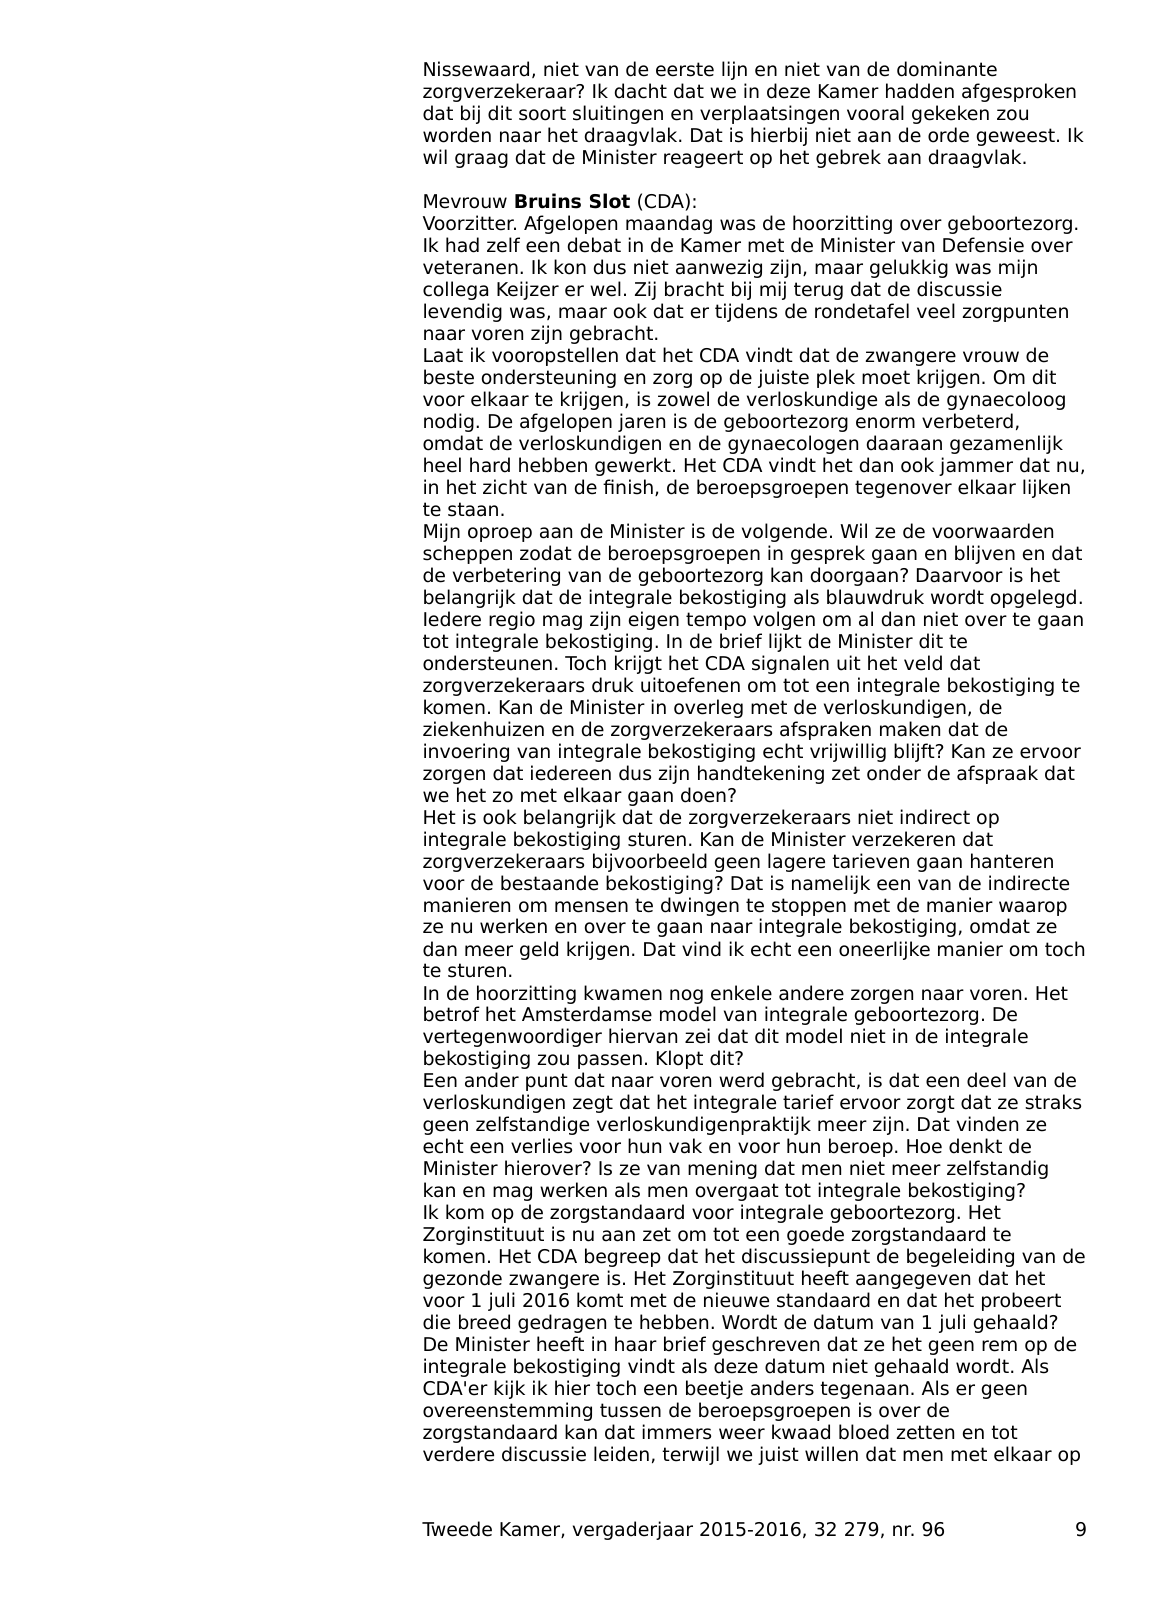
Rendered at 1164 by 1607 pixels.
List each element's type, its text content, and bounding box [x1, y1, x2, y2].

text Mevrouw Bruins Slot (CDA): [422, 191, 1087, 213]
text Een ander punt dat naar voren werd gebracht, is dat een deel van de verloskundigen zegt dat het integrale tarief ervoor zorgt dat ze straks geen zelfstandige verloskundigenpraktijk meer zijn. Dat vinden ze echt een verlies voor hun vak en voor hun beroep. Hoe denkt de Minister hierover? Is ze van mening dat men niet meer zelfstandig kan en mag werken als men overgaat tot integrale bekostiging? [422, 1070, 1087, 1202]
text In de hoorzitting kwamen nog enkele andere zorgen naar voren. Het betrof het Amsterdamse model van integrale geboortezorg. De vertegenwoordiger hiervan zei dat dit model niet in de integrale bekostiging zou passen. Klopt dit? [422, 982, 1087, 1070]
text Nissewaard, niet van de eerste lijn en niet van de dominante zorgverzekeraar? Ik dacht dat we in deze Kamer hadden afgesproken dat bij dit soort sluitingen en verplaatsingen vooral gekeken zou worden naar het draagvlak. Dat is hierbij niet aan de orde geweest. Ik wil graag dat de Minister reageert op het gebrek aan draagvlak. [422, 59, 1087, 169]
text Ik kom op de zorgstandaard voor integrale geboortezorg. Het Zorginstituut is nu aan zet om tot een goede zorgstandaard te komen. Het CDA begreep dat het discussiepunt de begeleiding van de gezonde zwangere is. Het Zorginstituut heeft aangegeven dat het voor 1 juli 2016 komt met de nieuwe standaard en dat het probeert die breed gedragen te hebben. Wordt de datum van 1 juli gehaald? De Minister heeft in haar brief geschreven dat ze het geen rem op de integrale bekostiging vindt als deze datum niet gehaald wordt. Als CDA'er kijk ik hier toch een beetje anders tegenaan. Als er geen overeenstemming tussen de beroepsgroepen is over de zorgstandaard kan dat immers weer kwaad bloed zetten en tot verdere discussie leiden, terwijl we juist willen dat men met elkaar op [422, 1202, 1087, 1466]
text Laat ik vooropstellen dat het CDA vindt dat de zwangere vrouw de beste ondersteuning en zorg op de juiste plek moet krijgen. Om dit voor elkaar te krijgen, is zowel de verloskundige als de gynaecoloog nodig. De afgelopen jaren is de geboortezorg enorm verbeterd, omdat de verloskundigen en de gynaecologen daaraan gezamenlijk heel hard hebben gewerkt. Het CDA vindt het dan ook jammer dat nu, in het zicht van de finish, de beroepsgroepen tegenover elkaar lijken te staan. [422, 345, 1087, 521]
text Voorzitter. Afgelopen maandag was de hoorzitting over geboortezorg. Ik had zelf een debat in de Kamer met de Minister van Defensie over veteranen. Ik kon dus niet aanwezig zijn, maar gelukkig was mijn collega Keijzer er wel. Zij bracht bij mij terug dat de discussie levendig was, maar ook dat er tijdens de rondetafel veel zorgpunten naar voren zijn gebracht. [422, 213, 1087, 345]
text Het is ook belangrijk dat de zorgverzekeraars niet indirect op integrale bekostiging sturen. Kan de Minister verzekeren dat zorgverzekeraars bijvoorbeeld geen lagere tarieven gaan hanteren voor de bestaande bekostiging? Dat is namelijk een van de indirecte manieren om mensen te dwingen te stoppen met de manier waarop ze nu werken en over te gaan naar integrale bekostiging, omdat ze dan meer geld krijgen. Dat vind ik echt een oneerlijke manier om toch te sturen. [422, 807, 1087, 982]
text Mijn oproep aan de Minister is de volgende. Wil ze de voorwaarden scheppen zodat de beroepsgroepen in gesprek gaan en blijven en dat de verbetering van de geboortezorg kan doorgaan? Daarvoor is het belangrijk dat de integrale bekostiging als blauwdruk wordt opgelegd. Iedere regio mag zijn eigen tempo volgen om al dan niet over te gaan tot integrale bekostiging. In de brief lijkt de Minister dit te ondersteunen. Toch krijgt het CDA signalen uit het veld dat zorgverzekeraars druk uitoefenen om tot een integrale bekostiging te komen. Kan de Minister in overleg met de verloskundigen, de ziekenhuizen en de zorgverzekeraars afspraken maken dat de invoering van integrale bekostiging echt vrijwillig blijft? Kan ze ervoor zorgen dat iedereen dus zijn handtekening zet onder de afspraak dat we het zo met elkaar gaan doen? [422, 521, 1087, 807]
